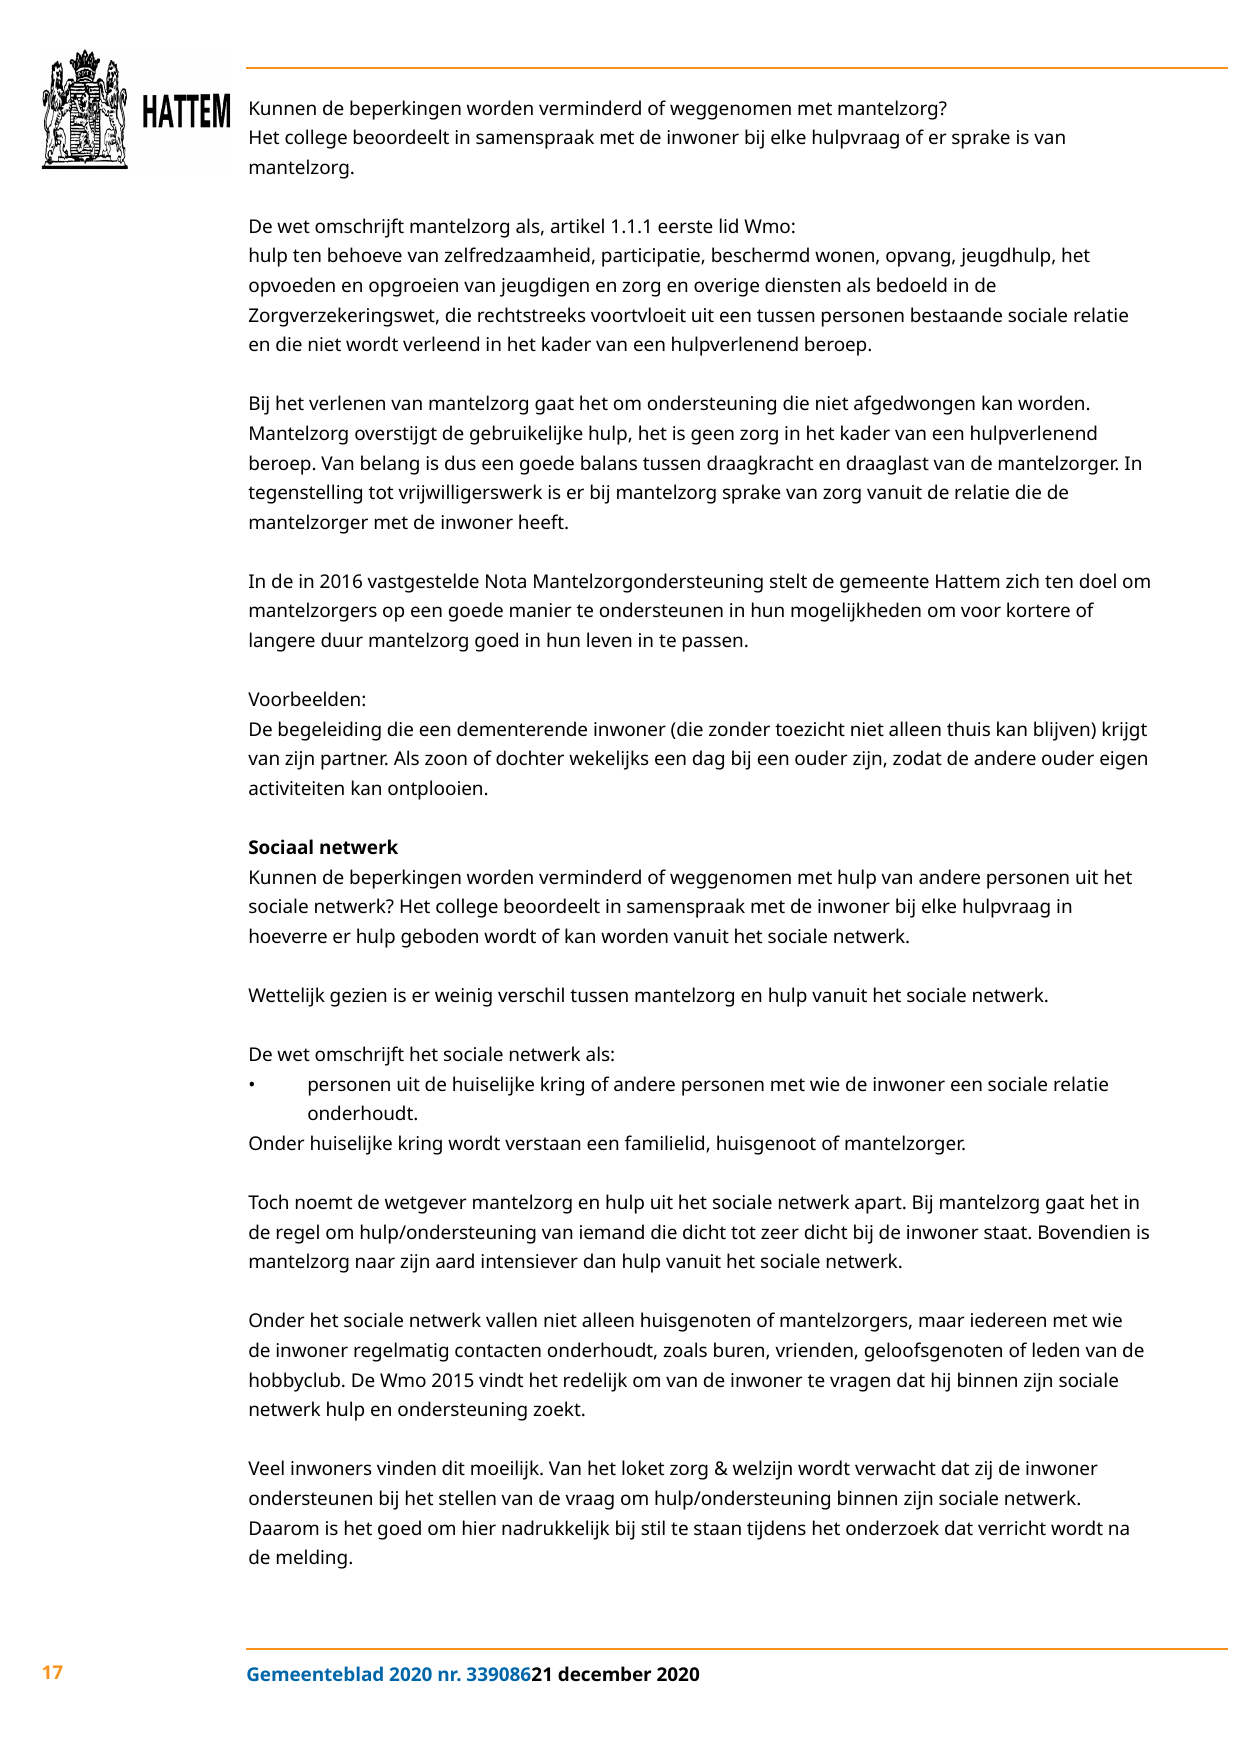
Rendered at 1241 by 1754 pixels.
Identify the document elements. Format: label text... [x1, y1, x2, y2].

picture [41, 47, 231, 172]
text Sociaal netwerk [248, 834, 1152, 860]
text Kunnen de beperkingen worden verminderd of weggenomen met mantelzorg? [248, 95, 1152, 121]
text Voorbeelden: [248, 686, 1152, 712]
text de inwoner regelmatig contacten onderhoudt, zoals buren, vrienden, geloofsgenoten of leden van de hobbyclub. De Wmo 2015 vindt het redelijk om van de inwoner te vragen dat hij binnen zijn sociale netwerk hulp en ondersteuning zoekt. [248, 1337, 1152, 1422]
text De wet omschrijft het sociale netwerk als: [248, 1041, 1152, 1067]
text In de in 2016 vastgestelde Nota Mantelzorgondersteuning stelt de gemeente Hattem zich ten doel om mantelzorgers op een goede manier te ondersteunen in hun mogelijkheden om voor kortere of langere duur mantelzorg goed in hun leven in te passen. [248, 568, 1152, 653]
text hulp ten behoeve van zelfredzaamheid, participatie, beschermd wonen, opvang, jeugdhulp, het opvoeden en opgroeien van jeugdigen en zorg en overige diensten als bedoeld in de Zorgverzekeringswet, die rechtstreeks voortvloeit uit een tussen personen bestaande sociale relatie en die niet wordt verleend in het kader van een hulpverlenend beroep. [248, 243, 1152, 357]
text De wet omschrijft mantelzorg als, artikel 1.1.1 eerste lid Wmo: [248, 213, 1152, 239]
text Onder het sociale netwerk vallen niet alleen huisgenoten of mantelzorgers, maar iedereen met wie [248, 1308, 1152, 1333]
text Bij het verlenen van mantelzorg gaat het om ondersteuning die niet afgedwongen kan worden. Mantelzorg overstijgt de gebruikelijke hulp, het is geen zorg in het kader van een hulpverlenend beroep. Van belang is dus een goede balans tussen draagkracht en draaglast van de mantelzorger. In tegenstelling tot vrijwilligerswerk is er bij mantelzorg sprake van zorg vanuit de relatie die de mantelzorger met de inwoner heeft. [248, 391, 1152, 535]
text De begeleiding die een dementerende inwoner (die zonder toezicht niet alleen thuis kan blijven) krijgt van zijn partner. Als zoon of dochter wekelijks een dag bij een ouder zijn, zodat de andere ouder eigen activiteiten kan ontplooien. [248, 716, 1152, 801]
text Toch noemt de wetgever mantelzorg en hulp uit het sociale netwerk apart. Bij mantelzorg gaat het in de regel om hulp/ondersteuning van iemand die dicht tot zeer dicht bij de inwoner staat. Bovendien is mantelzorg naar zijn aard intensiever dan hulp vanuit het sociale netwerk. [248, 1189, 1152, 1274]
text Kunnen de beperkingen worden verminderd of weggenomen met hulp van andere personen uit het sociale netwerk? Het college beoordeelt in samenspraak met de inwoner bij elke hulpvraag in hoeverre er hulp geboden wordt of kan worden vanuit het sociale netwerk. [248, 864, 1152, 949]
text Onder huiselijke kring wordt verstaan een familielid, huisgenoot of mantelzorger. [248, 1130, 1152, 1156]
text Wettelijk gezien is er weinig verschil tussen mantelzorg en hulp vanuit het sociale netwerk. [248, 982, 1152, 1008]
text Veel inwoners vinden dit moeilijk. Van het loket zorg & welzijn wordt verwacht dat zij de inwoner ondersteunen bij het stellen van de vraag om hulp/ondersteuning binnen zijn sociale netwerk. Daarom is het goed om hier nadrukkelijk bij stil te staan tijdens het onderzoek dat verricht wordt na de melding. [248, 1456, 1152, 1570]
text Het college beoordeelt in samenspraak met de inwoner bij elke hulpvraag of er sprake is van mantelzorg. [248, 124, 1152, 180]
list personen uit de huiselijke kring of andere personen met wie de inwoner een sociale relatie onderhoudt. [248, 1071, 1152, 1126]
